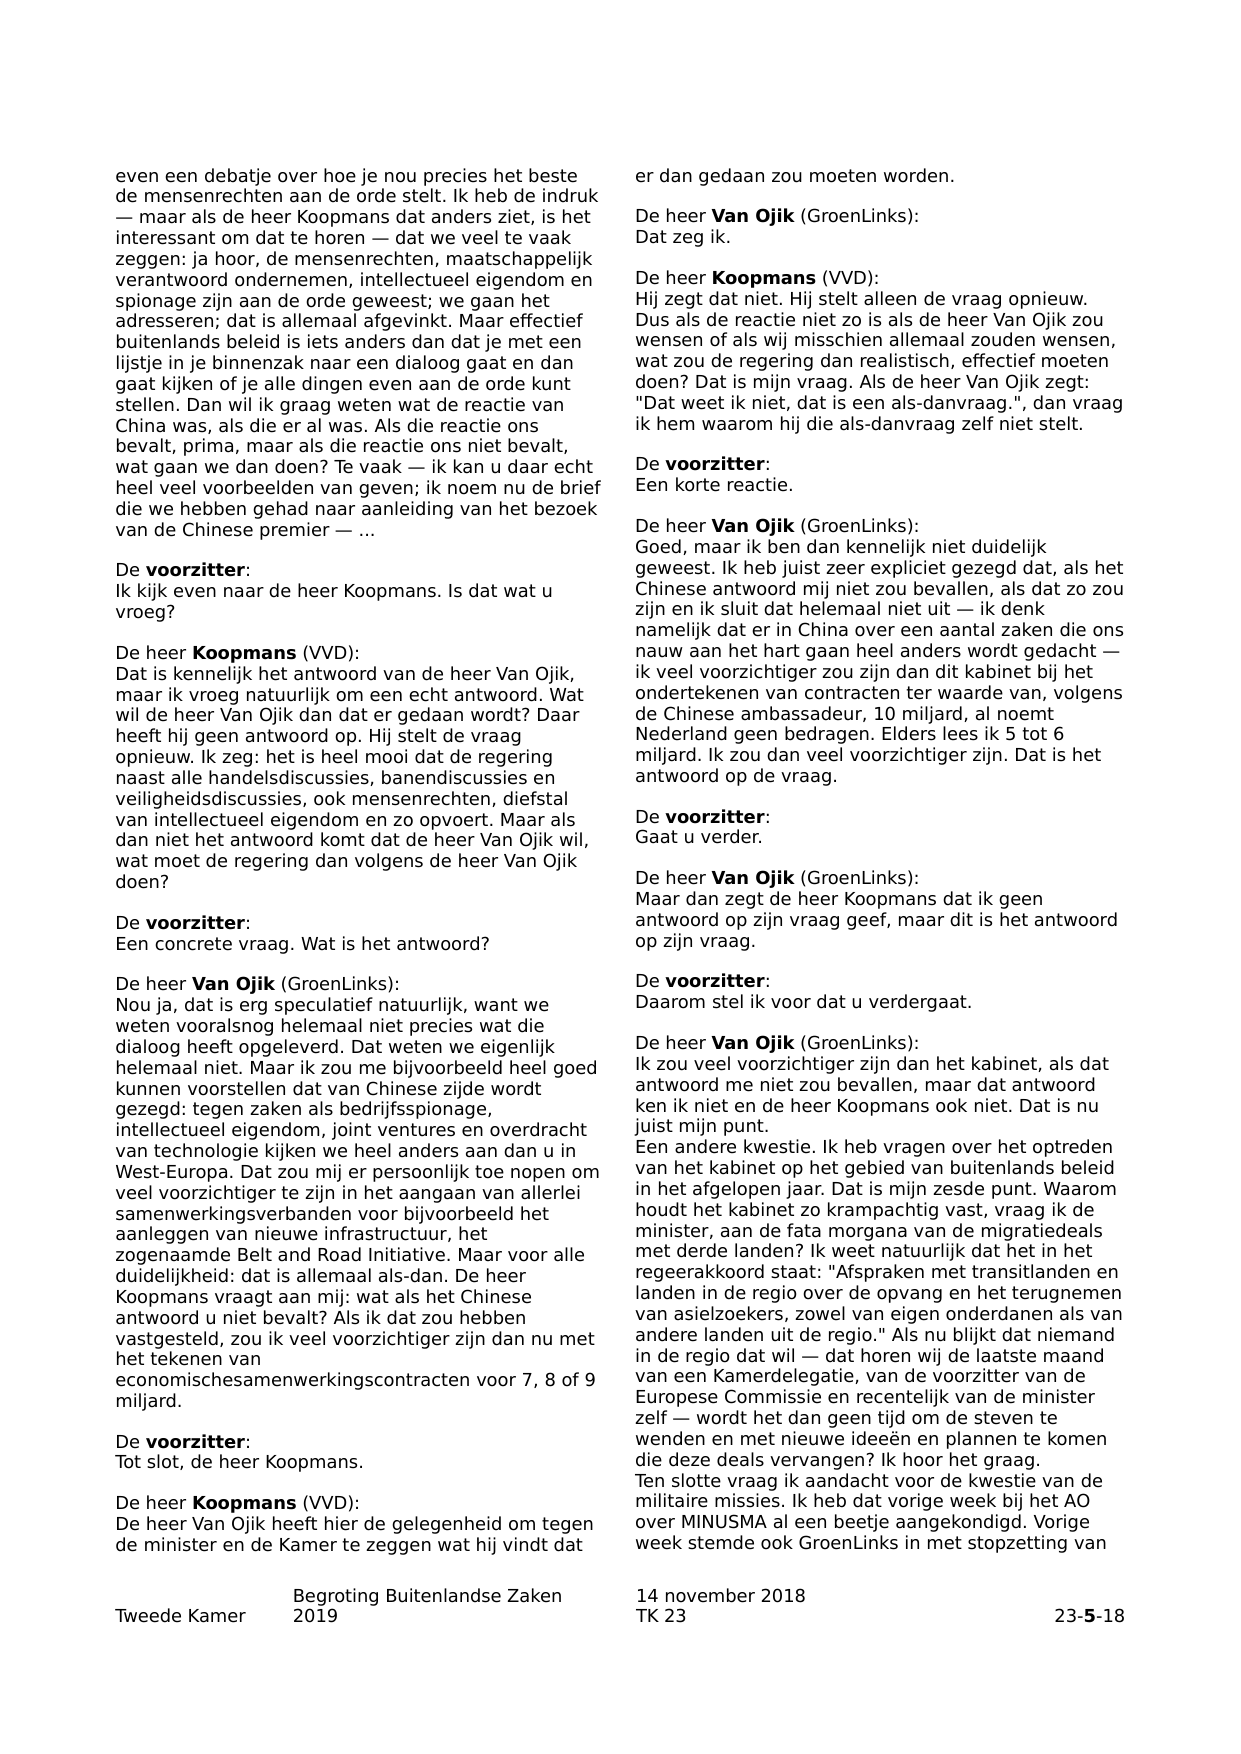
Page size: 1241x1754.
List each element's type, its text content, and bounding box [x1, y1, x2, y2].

text De heer Koopmans (VVD): [115, 643, 605, 663]
text Dat is kennelijk het antwoord van de heer Van Ojik, maar ik vroeg natuurlijk om een echt antwoord. Wat wil de heer Van Ojik dan dat er gedaan wordt? Daar heeft hij geen antwoord op. Hij stelt de vraag opnieuw. Ik zeg: het is heel mooi dat de regering naast alle handelsdiscussies, banendiscussies en veiligheidsdiscussies, ook mensenrechten, diefstal van intellectueel eigendom en zo opvoert. Maar als dan niet het antwoord komt dat de heer Van Ojik wil, wat moet de regering dan volgens de heer Van Ojik doen? [115, 663, 605, 893]
text De voorzitter: [115, 560, 605, 581]
text De voorzitter: [635, 454, 1125, 475]
text Een korte reactie. [635, 475, 1125, 496]
text De voorzitter: [115, 913, 605, 933]
text er dan gedaan zou moeten worden. [635, 165, 1125, 186]
text Goed, maar ik ben dan kennelijk niet duidelijk geweest. Ik heb juist zeer expliciet gezegd dat, als het Chinese antwoord mij niet zou bevallen, als dat zo zou zijn en ik sluit dat helemaal niet uit — ik denk namelijk dat er in China over een aantal zaken die ons nauw aan het hart gaan heel anders wordt gedacht — ik veel voorzichtiger zou zijn dan dit kabinet bij het ondertekenen van contracten ter waarde van, volgens de Chinese ambassadeur, 10 miljard, al noemt Nederland geen bedragen. Elders lees ik 5 tot 6 miljard. Ik zou dan veel voorzichtiger zijn. Dat is het antwoord op de vraag. [635, 537, 1125, 787]
text De heer Van Ojik (GroenLinks): [635, 1033, 1125, 1054]
text De voorzitter: [115, 1432, 605, 1452]
text De heer Van Ojik (GroenLinks): [635, 206, 1125, 227]
text De heer Van Ojik (GroenLinks): [635, 868, 1125, 889]
text De heer Van Ojik heeft hier de gelegenheid om tegen de minister en de Kamer te zeggen wat hij vindt dat [115, 1514, 605, 1556]
text Ik zou veel voorzichtiger zijn dan het kabinet, als dat antwoord me niet zou bevallen, maar dat antwoord ken ik niet en de heer Koopmans ook niet. Dat is nu juist mijn punt. [635, 1054, 1125, 1137]
text Gaat u verder. [635, 827, 1125, 848]
text De heer Koopmans (VVD): [635, 268, 1125, 288]
text De heer Van Ojik (GroenLinks): [115, 974, 605, 995]
text De voorzitter: [635, 971, 1125, 992]
text Een andere kwestie. Ik heb vragen over het optreden van het kabinet op het gebied van buitenlands beleid in het afgelopen jaar. Dat is mijn zesde punt. Waarom houdt het kabinet zo krampachtig vast, vraag ik de minister, aan de fata morgana van de migratiedeals met derde landen? Ik weet natuurlijk dat het in het regeerakkoord staat: "Afspraken met transitlanden en landen in de regio over de opvang en het terugnemen van asielzoekers, zowel van eigen onderdanen als van andere landen uit de regio." Als nu blijkt dat niemand in de regio dat wil — dat horen wij de laatste maand van een Kamerdelegatie, van de voorzitter van de Europese Commissie en recentelijk van de minister zelf — wordt het dan geen tijd om de steven te wenden en met nieuwe ideeën en plannen te komen die deze deals vervangen? Ik hoor het graag. [635, 1137, 1125, 1470]
text De voorzitter: [635, 807, 1125, 827]
text Hij zegt dat niet. Hij stelt alleen de vraag opnieuw. Dus als de reactie niet zo is als de heer Van Ojik zou wensen of als wij misschien allemaal zouden wensen, wat zou de regering dan realistisch, effectief moeten doen? Dat is mijn vraag. Als de heer Van Ojik zegt: "Dat weet ik niet, dat is een als-danvraag.", dan vraag ik hem waarom hij die als-danvraag zelf niet stelt. [635, 288, 1125, 434]
text Dat zeg ik. [635, 227, 1125, 248]
text De heer Van Ojik (GroenLinks): [635, 516, 1125, 537]
text Ik kijk even naar de heer Koopmans. Is dat wat u vroeg? [115, 581, 605, 623]
text even een debatje over hoe je nou precies het beste de mensenrechten aan de orde stelt. Ik heb de indruk — maar als de heer Koopmans dat anders ziet, is het interessant om dat te horen — dat we veel te vaak zeggen: ja hoor, de mensenrechten, maatschappelijk verantwoord ondernemen, intellectueel eigendom en spionage zijn aan de orde geweest; we gaan het adresseren; dat is allemaal afgevinkt. Maar effectief buitenlands beleid is iets anders dan dat je met een lijstje in je binnenzak naar een dialoog gaat en dan gaat kijken of je alle dingen even aan de orde kunt stellen. Dan wil ik graag weten wat de reactie van China was, als die er al was. Als die reactie ons bevalt, prima, maar als die reactie ons niet bevalt, wat gaan we dan doen? Te vaak — ik kan u daar echt heel veel voorbeelden van geven; ik noem nu de brief die we hebben gehad naar aanleiding van het bezoek van de Chinese premier — ... [115, 165, 605, 540]
text Daarom stel ik voor dat u verdergaat. [635, 992, 1125, 1013]
text Een concrete vraag. Wat is het antwoord? [115, 933, 605, 954]
text Tot slot, de heer Koopmans. [115, 1452, 605, 1473]
text Nou ja, dat is erg speculatief natuurlijk, want we weten vooralsnog helemaal niet precies wat die dialoog heeft opgeleverd. Dat weten we eigenlijk helemaal niet. Maar ik zou me bijvoorbeeld heel goed kunnen voorstellen dat van Chinese zijde wordt gezegd: tegen zaken als bedrijfsspionage, intellectueel eigendom, joint ventures en overdracht van technologie kijken we heel anders aan dan u in West-Europa. Dat zou mij er persoonlijk toe nopen om veel voorzichtiger te zijn in het aangaan van allerlei samenwerkingsverbanden voor bijvoorbeeld het aanleggen van nieuwe infrastructuur, het zogenaamde Belt and Road Initiative. Maar voor alle duidelijkheid: dat is allemaal als-dan. De heer Koopmans vraagt aan mij: wat als het Chinese antwoord u niet bevalt? Als ik dat zou hebben vastgesteld, zou ik veel voorzichtiger zijn dan nu met het tekenen van economischesamenwerkingscontracten voor 7, 8 of 9 miljard. [115, 995, 605, 1412]
text Ten slotte vraag ik aandacht voor de kwestie van de militaire missies. Ik heb dat vorige week bij het AO over MINUSMA al een beetje aangekondigd. Vorige week stemde ook GroenLinks in met stopzetting van [635, 1470, 1125, 1554]
text De heer Koopmans (VVD): [115, 1493, 605, 1514]
text Maar dan zegt de heer Koopmans dat ik geen antwoord op zijn vraag geef, maar dit is het antwoord op zijn vraag. [635, 889, 1125, 951]
